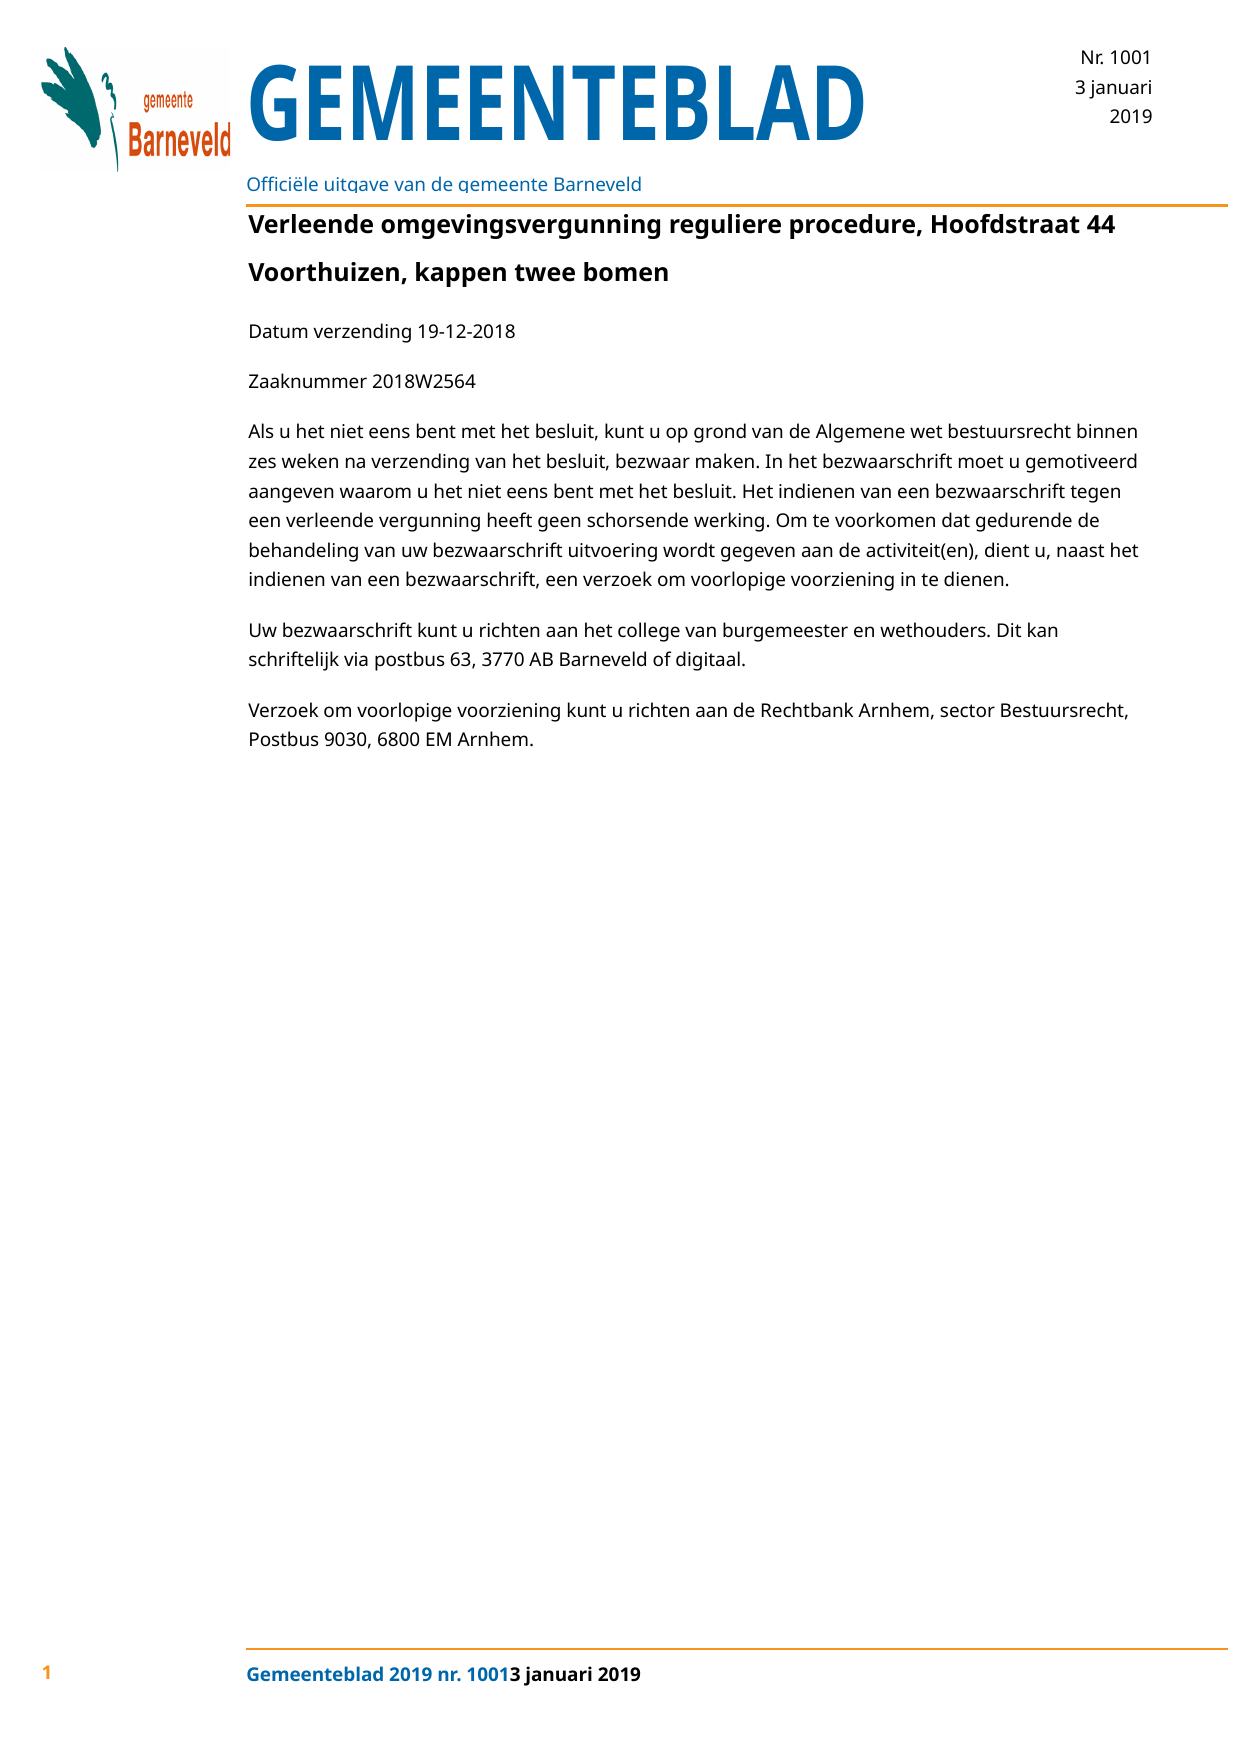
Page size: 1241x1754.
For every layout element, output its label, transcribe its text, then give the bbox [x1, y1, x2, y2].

text Uw bezwaarschrift kunt u richten aan het college van burgemeester en wethouders. Dit kan schriftelijk via postbus 63, 3770 AB Barneveld of digitaal. [248, 617, 1152, 672]
text Als u het niet eens bent met het besluit, kunt u op grond van de Algemene wet bestuursrecht binnen zes weken na verzending van het besluit, bezwaar maken. In het bezwaarschrift moet u gemotiveerd aangeven waarom u het niet eens bent met het besluit. Het indienen van een bezwaarschrift tegen een verleende vergunning heeft geen schorsende werking. Om te voorkomen dat gedurende de behandeling van uw bezwaarschrift uitvoering wordt gegeven aan de activiteit(en), dient u, naast het indienen van een bezwaarschrift, een verzoek om voorlopige voorziening in te dienen. [248, 419, 1152, 592]
picture [41, 47, 231, 172]
text Zaaknummer 2018W2564 [248, 368, 1152, 394]
text Verzoek om voorlopige voorziening kunt u richten aan de Rechtbank Arnhem, sector Bestuursrecht, Postbus 9030, 6800 EM Arnhem. [248, 697, 1152, 752]
text Datum verzending 19-12-2018 [248, 318, 1152, 344]
text Verleende omgevingsvergunning reguliere procedure, Hoofdstraat 44 Voorthuizen, kappen twee bomen [248, 207, 1152, 288]
